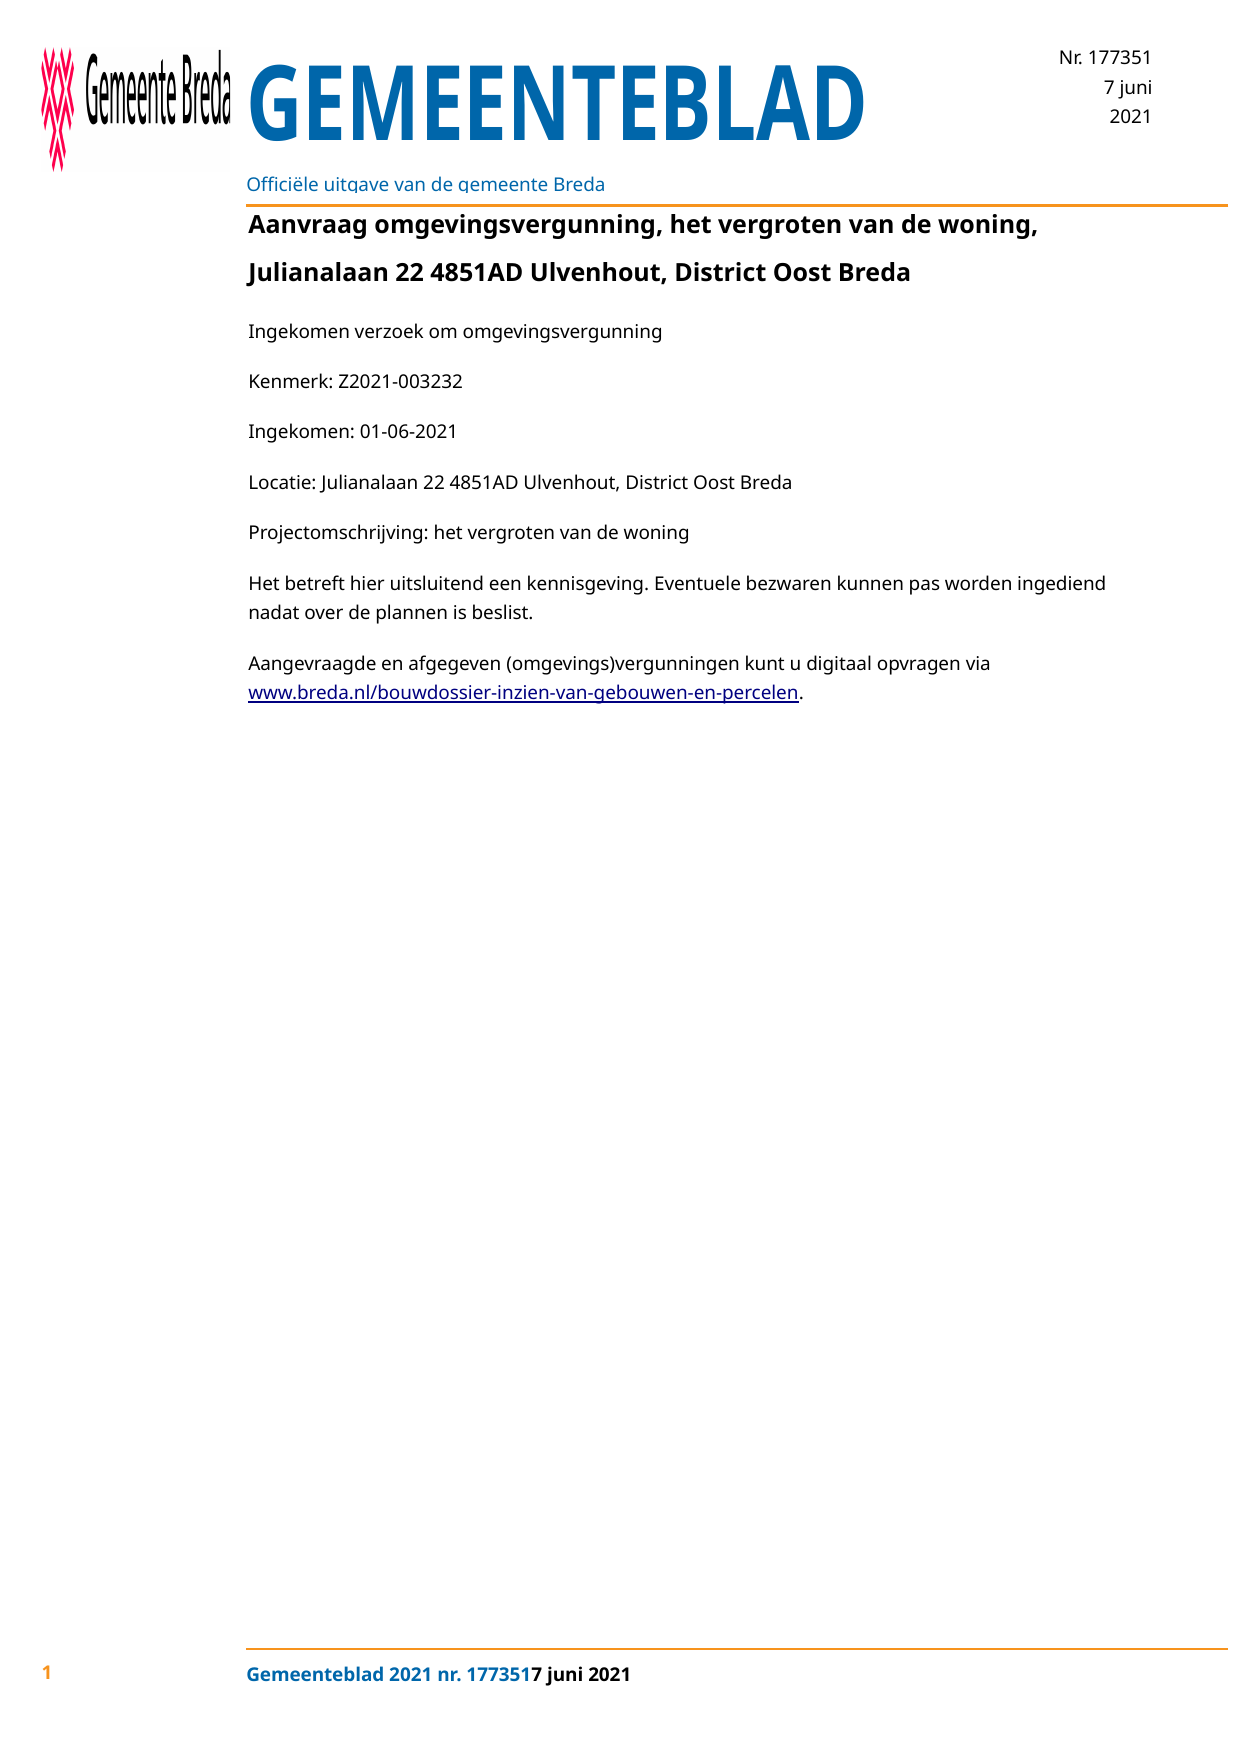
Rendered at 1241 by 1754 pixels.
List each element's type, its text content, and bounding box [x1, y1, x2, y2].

picture [41, 47, 231, 172]
text Aangevraagde en afgegeven (omgevings)vergunningen kunt u digitaal opvragen via www.breda.nl/bouwdossier-inzien-van-gebouwen-en-percelen. [248, 650, 1152, 705]
text Projectomschrijving: het vergroten van de woning [248, 519, 1152, 545]
text Het betreft hier uitsluitend een kennisgeving. Eventuele bezwaren kunnen pas worden ingediend nadat over de plannen is beslist. [248, 570, 1152, 625]
text Ingekomen: 01-06-2021 [248, 419, 1152, 444]
text Ingekomen verzoek om omgevingsvergunning [248, 318, 1152, 344]
text Kenmerk: Z2021-003232 [248, 368, 1152, 394]
text Locatie: Julianalaan 22 4851AD Ulvenhout, District Oost Breda [248, 469, 1152, 495]
text Aanvraag omgevingsvergunning, het vergroten van de woning, Julianalaan 22 4851AD Ulvenhout, District Oost Breda [248, 207, 1152, 288]
